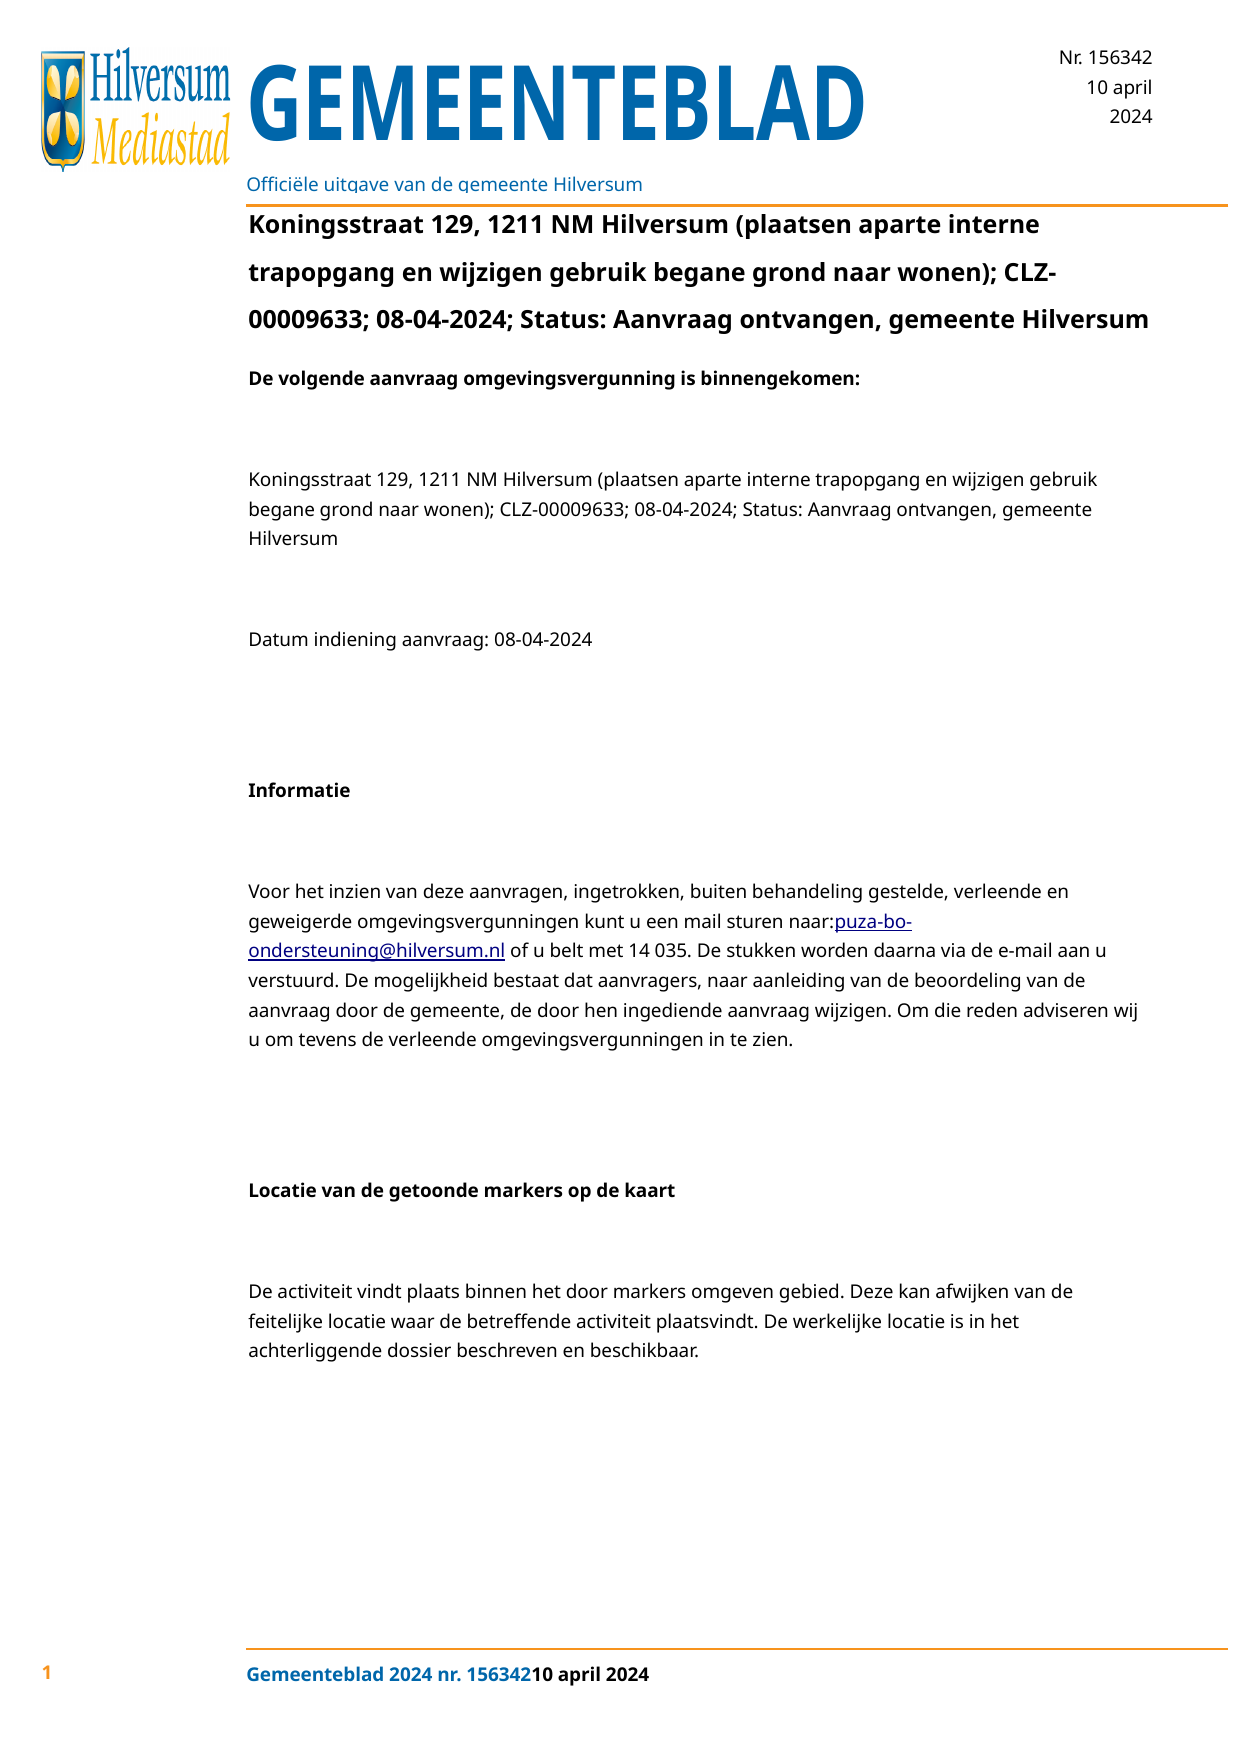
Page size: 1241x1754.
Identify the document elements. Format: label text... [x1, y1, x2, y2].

text Locatie van de getoonde markers op de kaart [248, 1178, 1152, 1203]
picture [41, 47, 231, 172]
text Voor het inzien van deze aanvragen, ingetrokken, buiten behandeling gestelde, verleende en geweigerde omgevingsvergunningen kunt u een mail sturen naar:puza-bo-ondersteuning@hilversum.nl of u belt met 14 035. De stukken worden daarna via de e-mail aan u verstuurd. De mogelijkheid bestaat dat aanvragers, naar aanleiding van de beoordeling van de aanvraag door de gemeente, de door hen ingediende aanvraag wijzigen. Om die reden adviseren wij u om tevens de verleende omgevingsvergunningen in te zien. [248, 878, 1152, 1052]
text De volgende aanvraag omgevingsvergunning is binnengekomen: [248, 366, 1152, 391]
text Koningsstraat 129, 1211 NM Hilversum (plaatsen aparte interne trapopgang en wijzigen gebruik begane grond naar wonen); CLZ-00009633; 08-04-2024; Status: Aanvraag ontvangen, gemeente Hilversum [248, 207, 1152, 336]
text Informatie [248, 778, 1152, 803]
text Koningsstraat 129, 1211 NM Hilversum (plaatsen aparte interne trapopgang en wijzigen gebruik begane grond naar wonen); CLZ-00009633; 08-04-2024; Status: Aanvraag ontvangen, gemeente Hilversum [248, 466, 1152, 551]
text De activiteit vindt plaats binnen het door markers omgeven gebied. Deze kan afwijken van de feitelijke locatie waar de betreffende activiteit plaatsvindt. De werkelijke locatie is in het achterliggende dossier beschreven en beschikbaar. [248, 1278, 1152, 1363]
text Datum indiening aanvraag: 08-04-2024 [248, 626, 1152, 652]
